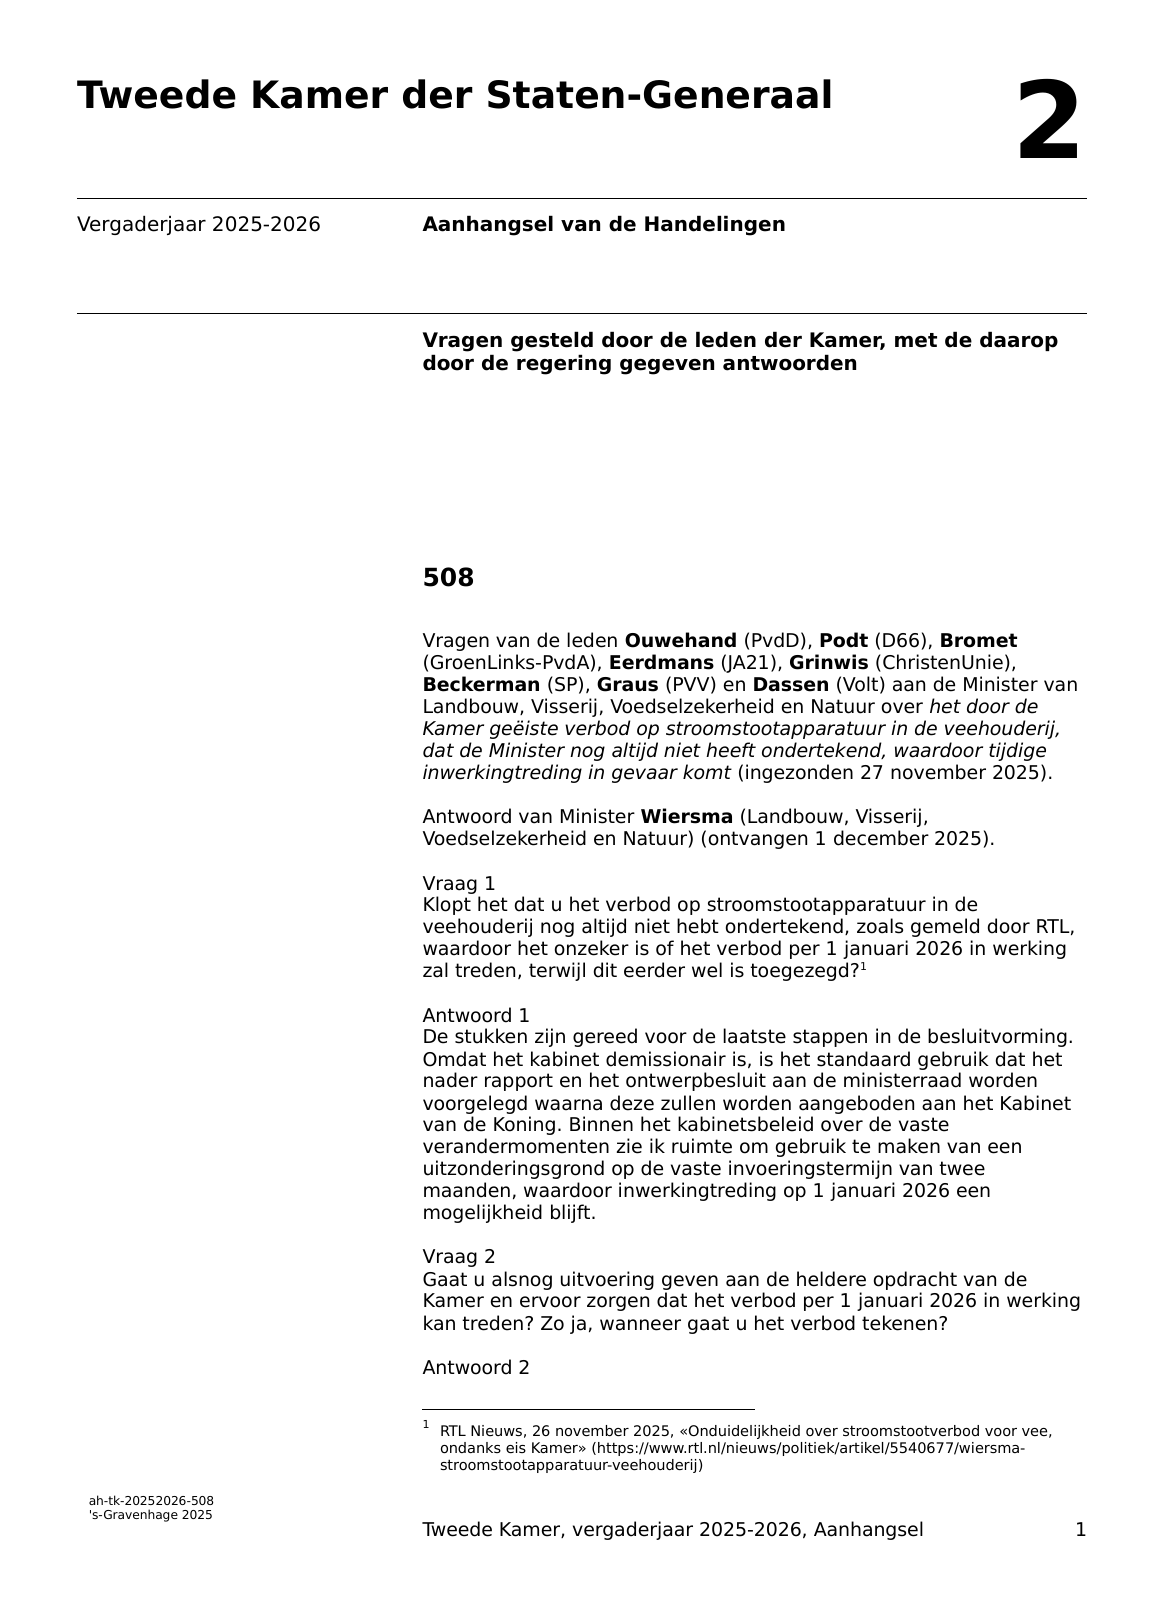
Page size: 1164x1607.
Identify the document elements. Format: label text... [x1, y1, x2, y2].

text Vraag 2 [422, 1246, 1087, 1268]
table_cell Aanhangsel van de Handelingen [422, 199, 1087, 313]
text 508 [422, 563, 1087, 592]
table_header Tweede Kamer der Staten-Generaal [77, 59, 886, 198]
table_header 2 [886, 59, 1087, 198]
text Antwoord 2 [422, 1357, 1087, 1378]
text RTL Nieuws, 26 november 2025, «Onduidelijkheid over stroomstootverbod voor vee, ondanks eis Kamer» (https://www.rtl.nl/nieuws/politiek/artikel/5540677/wiersma-stroomstootapparatuur-veehouderij) [422, 1418, 1087, 1474]
text Vraag 1 [422, 872, 1087, 894]
text ah-tk-20252026-508 [88, 1494, 323, 1508]
table_cell Vergaderjaar 2025-2026 [77, 199, 422, 313]
text Antwoord van Minister Wiersma (Landbouw, Visserij, Voedselzekerheid en Natuur) (ontvangen 1 december 2025). [422, 806, 1087, 850]
text Antwoord 1 [422, 1004, 1087, 1026]
table_cell Vragen gesteld door de leden der Kamer, met de daarop door de regering gegeven antwoorden [422, 314, 1087, 375]
text Vragen van de leden Ouwehand (PvdD), Podt (D66), Bromet (GroenLinks-PvdA), Eerdmans (JA21), Grinwis (ChristenUnie), Beckerman (SP), Graus (PVV) en Dassen (Volt) aan de Minister van Landbouw, Visserij, Voedselzekerheid en Natuur over het door de Kamer geëiste verbod op stroomstootapparatuur in de veehouderij, dat de Minister nog altijd niet heeft ondertekend, waardoor tijdige inwerkingtreding in gevaar komt (ingezonden 27 november 2025). [422, 630, 1087, 784]
text De stukken zijn gereed voor de laatste stappen in de besluitvorming. Omdat het kabinet demissionair is, is het standaard gebruik dat het nader rapport en het ontwerpbesluit aan de ministerraad worden voorgelegd waarna deze zullen worden aangeboden aan het Kabinet van de Koning. Binnen het kabinetsbeleid over de vaste verandermomenten zie ik ruimte om gebruik te maken van een uitzonderingsgrond op de vaste invoeringstermijn van twee maanden, waardoor inwerkingtreding op 1 januari 2026 een mogelijkheid blijft. [422, 1026, 1087, 1224]
table_cell [77, 314, 422, 375]
text 's-Gravenhage 2025 [88, 1508, 323, 1522]
text Klopt het dat u het verbod op stroomstootapparatuur in de veehouderij nog altijd niet hebt ondertekend, zoals gemeld door RTL, waardoor het onzeker is of het verbod per 1 januari 2026 in werking zal treden, terwijl dit eerder wel is toegezegd? [422, 894, 1087, 982]
text Gaat u alsnog uitvoering geven aan de heldere opdracht van de Kamer en ervoor zorgen dat het verbod per 1 januari 2026 in werking kan treden? Zo ja, wanneer gaat u het verbod tekenen? [422, 1268, 1087, 1334]
